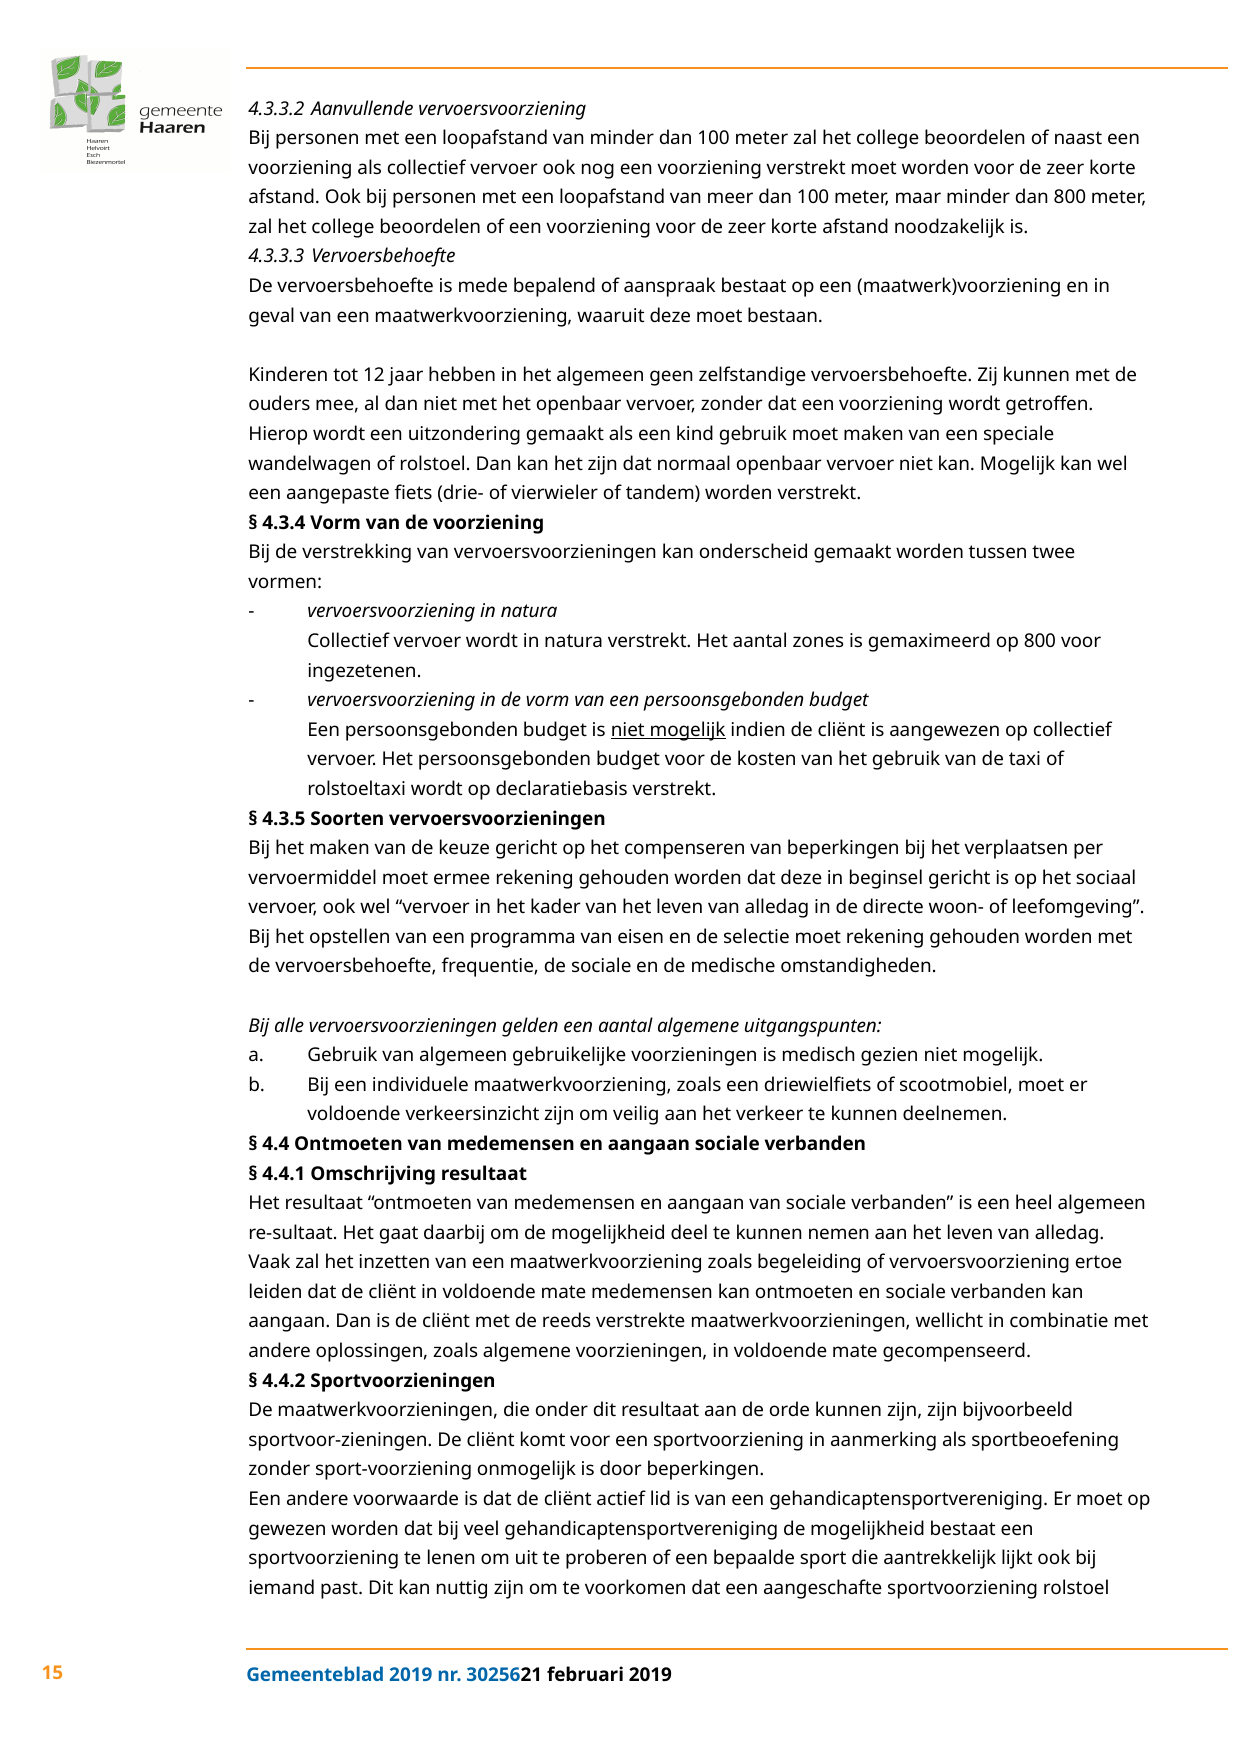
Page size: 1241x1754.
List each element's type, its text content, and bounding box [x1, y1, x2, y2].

text Bij personen met een loopafstand van minder dan 100 meter zal het college beoordelen of naast een voorziening als collectief vervoer ook nog een voorziening verstrekt moet worden voor de zeer korte afstand. Ook bij personen met een loopafstand van meer dan 100 meter, maar minder dan 800 meter, zal het college beoordelen of een voorziening voor de zeer korte afstand noodzakelijk is. [248, 124, 1152, 239]
text § 4.4.1 Omschrijving resultaat [248, 1160, 1152, 1186]
text 4.3.3.2 Aanvullende vervoersvoorziening [248, 95, 1152, 121]
text 4.3.3.3 Vervoersbehoefte [248, 243, 1152, 268]
text § 4.3.5 Soorten vervoersvoorzieningen [248, 805, 1152, 831]
text De maatwerkvoorzieningen, die onder dit resultaat aan de orde kunnen zijn, zijn bijvoorbeeld sportvoor-zieningen. De cliënt komt voor een sportvoorziening in aanmerking als sportbeoefening zonder sport-voorziening onmogelijk is door beperkingen. [248, 1396, 1152, 1481]
text Het resultaat “ontmoeten van medemensen en aangaan van sociale verbanden” is een heel algemeen re-sultaat. Het gaat daarbij om de mogelijkheid deel te kunnen nemen aan het leven van alledag. Vaak zal het inzetten van een maatwerkvoorziening zoals begeleiding of vervoersvoorziening ertoe leiden dat de cliënt in voldoende mate medemensen kan ontmoeten en sociale verbanden kan aangaan. Dan is de cliënt met de reeds verstrekte maatwerkvoorzieningen, wellicht in combinatie met andere oplossingen, zoals algemene voorzieningen, in voldoende mate gecompenseerd. [248, 1189, 1152, 1363]
list Een persoonsgebonden budget is niet mogelijk indien de cliënt is aangewezen op collectief vervoer. Het persoonsgebonden budget voor de kosten van het gebruik van de taxi of rolstoeltaxi wordt op declaratiebasis verstrekt. [248, 716, 1152, 801]
list Gebruik van algemeen gebruikelijke voorzieningen is medisch gezien niet mogelijk. [248, 1041, 1152, 1067]
list Collectief vervoer wordt in natura verstrekt. Het aantal zones is gemaximeerd op 800 voor ingezetenen. [248, 627, 1152, 683]
list vervoersvoorziening in natura [248, 598, 1152, 623]
text § 4.4 Ontmoeten van medemensen en aangaan sociale verbanden [248, 1130, 1152, 1156]
list Bij een individuele maatwerkvoorziening, zoals een driewielfiets of scootmobiel, moet er voldoende verkeersinzicht zijn om veilig aan het verkeer te kunnen deelnemen. [248, 1071, 1152, 1126]
picture [41, 47, 231, 172]
text § 4.4.2 Sportvoorzieningen [248, 1367, 1152, 1393]
text § 4.3.4 Vorm van de voorziening [248, 509, 1152, 535]
text Bij alle vervoersvoorzieningen gelden een aantal algemene uitgangspunten: [248, 1012, 1152, 1038]
text Bij de verstrekking van vervoersvoorzieningen kan onderscheid gemaakt worden tussen twee vormen: [248, 538, 1152, 594]
text Een andere voorwaarde is dat de cliënt actief lid is van een gehandicaptensportvereniging. Er moet op gewezen worden dat bij veel gehandicaptensportvereniging de mogelijkheid bestaat een sportvoorziening te lenen om uit te proberen of een bepaalde sport die aantrekkelijk lijkt ook bij iemand past. Dit kan nuttig zijn om te voorkomen dat een aangeschafte sportvoorziening rolstoel [248, 1485, 1152, 1600]
text Kinderen tot 12 jaar hebben in het algemeen geen zelfstandige vervoersbehoefte. Zij kunnen met de ouders mee, al dan niet met het openbaar vervoer, zonder dat een voorziening wordt getroffen. Hierop wordt een uitzondering gemaakt als een kind gebruik moet maken van een speciale wandelwagen of rolstoel. Dan kan het zijn dat normaal openbaar vervoer niet kan. Mogelijk kan wel een aangepaste fiets (drie- of vierwieler of tandem) worden verstrekt. [248, 361, 1152, 505]
list vervoersvoorziening in de vorm van een persoonsgebonden budget [248, 686, 1152, 712]
text De vervoersbehoefte is mede bepalend of aanspraak bestaat op een (maatwerk)voorziening en in geval van een maatwerkvoorziening, waaruit deze moet bestaan. [248, 272, 1152, 328]
text Bij het maken van de keuze gericht op het compenseren van beperkingen bij het verplaatsen per vervoermiddel moet ermee rekening gehouden worden dat deze in beginsel gericht is op het sociaal vervoer, ook wel “vervoer in het kader van het leven van alledag in de directe woon- of leefomgeving”. Bij het opstellen van een programma van eisen en de selectie moet rekening gehouden worden met de vervoersbehoefte, frequentie, de sociale en de medische omstandigheden. [248, 834, 1152, 978]
